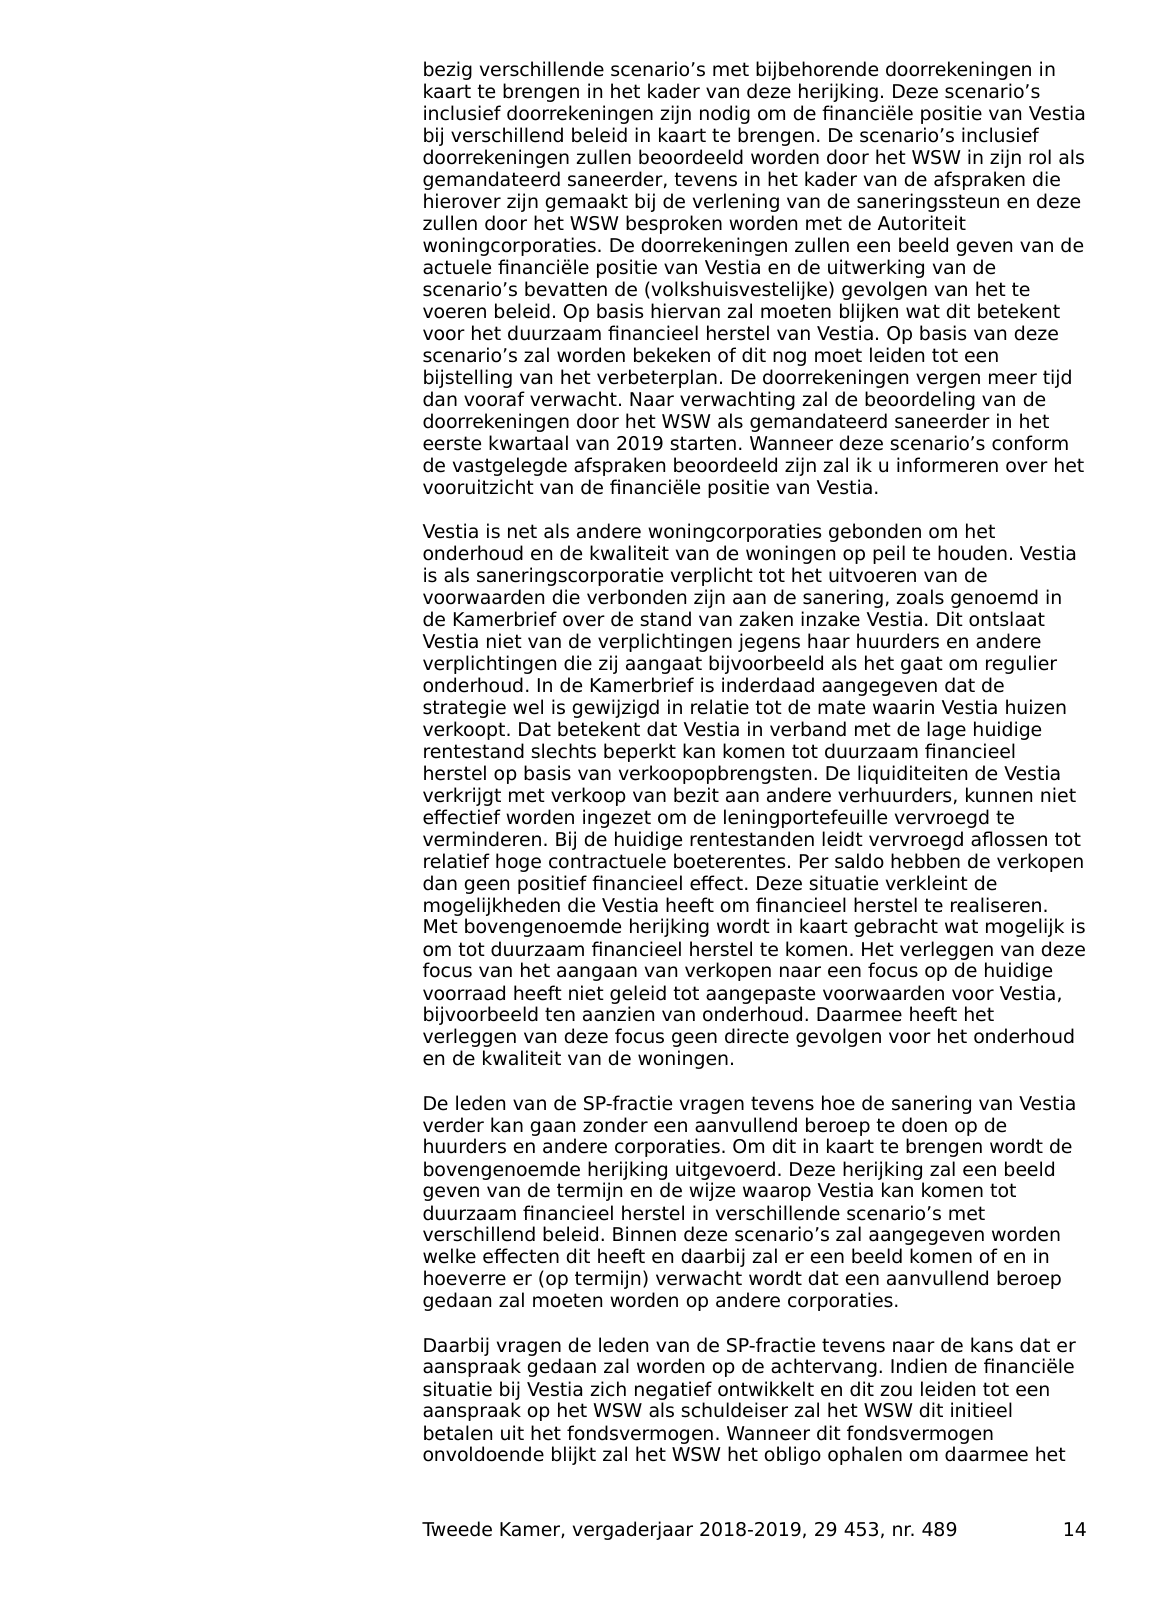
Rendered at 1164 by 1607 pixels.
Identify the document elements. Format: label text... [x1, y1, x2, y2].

text De leden van de SP-fractie vragen tevens hoe de sanering van Vestia verder kan gaan zonder een aanvullend beroep te doen op de huurders en andere corporaties. Om dit in kaart te brengen wordt de bovengenoemde herijking uitgevoerd. Deze herijking zal een beeld geven van de termijn en de wijze waarop Vestia kan komen tot duurzaam financieel herstel in verschillende scenario’s met verschillend beleid. Binnen deze scenario’s zal aangegeven worden welke effecten dit heeft en daarbij zal er een beeld komen of en in hoeverre er (op termijn) verwacht wordt dat een aanvullend beroep gedaan zal moeten worden op andere corporaties. [422, 1092, 1087, 1312]
text Daarbij vragen de leden van de SP-fractie tevens naar de kans dat er aanspraak gedaan zal worden op de achtervang. Indien de financiële situatie bij Vestia zich negatief ontwikkelt en dit zou leiden tot een aanspraak op het WSW als schuldeiser zal het WSW dit initieel betalen uit het fondsvermogen. Wanneer dit fondsvermogen onvoldoende blijkt zal het WSW het obligo ophalen om daarmee het [422, 1334, 1087, 1466]
text bezig verschillende scenario’s met bijbehorende doorrekeningen in kaart te brengen in het kader van deze herijking. Deze scenario’s inclusief doorrekeningen zijn nodig om de financiële positie van Vestia bij verschillend beleid in kaart te brengen. De scenario’s inclusief doorrekeningen zullen beoordeeld worden door het WSW in zijn rol als gemandateerd saneerder, tevens in het kader van de afspraken die hierover zijn gemaakt bij de verlening van de saneringssteun en deze zullen door het WSW besproken worden met de Autoriteit woningcorporaties. De doorrekeningen zullen een beeld geven van de actuele financiële positie van Vestia en de uitwerking van de scenario’s bevatten de (volkshuisvestelijke) gevolgen van het te voeren beleid. Op basis hiervan zal moeten blijken wat dit betekent voor het duurzaam financieel herstel van Vestia. Op basis van deze scenario’s zal worden bekeken of dit nog moet leiden tot een bijstelling van het verbeterplan. De doorrekeningen vergen meer tijd dan vooraf verwacht. Naar verwachting zal de beoordeling van de doorrekeningen door het WSW als gemandateerd saneerder in het eerste kwartaal van 2019 starten. Wanneer deze scenario’s conform de vastgelegde afspraken beoordeeld zijn zal ik u informeren over het vooruitzicht van de financiële positie van Vestia. [422, 59, 1087, 499]
text Vestia is net als andere woningcorporaties gebonden om het onderhoud en de kwaliteit van de woningen op peil te houden. Vestia is als saneringscorporatie verplicht tot het uitvoeren van de voorwaarden die verbonden zijn aan de sanering, zoals genoemd in de Kamerbrief over de stand van zaken inzake Vestia. Dit ontslaat Vestia niet van de verplichtingen jegens haar huurders en andere verplichtingen die zij aangaat bijvoorbeeld als het gaat om regulier onderhoud. In de Kamerbrief is inderdaad aangegeven dat de strategie wel is gewijzigd in relatie tot de mate waarin Vestia huizen verkoopt. Dat betekent dat Vestia in verband met de lage huidige rentestand slechts beperkt kan komen tot duurzaam financieel herstel op basis van verkoopopbrengsten. De liquiditeiten de Vestia verkrijgt met verkoop van bezit aan andere verhuurders, kunnen niet effectief worden ingezet om de leningportefeuille vervroegd te verminderen. Bij de huidige rentestanden leidt vervroegd aflossen tot relatief hoge contractuele boeterentes. Per saldo hebben de verkopen dan geen positief financieel effect. Deze situatie verkleint de mogelijkheden die Vestia heeft om financieel herstel te realiseren. Met bovengenoemde herijking wordt in kaart gebracht wat mogelijk is om tot duurzaam financieel herstel te komen. Het verleggen van deze focus van het aangaan van verkopen naar een focus op de huidige voorraad heeft niet geleid tot aangepaste voorwaarden voor Vestia, bijvoorbeeld ten aanzien van onderhoud. Daarmee heeft het verleggen van deze focus geen directe gevolgen voor het onderhoud en de kwaliteit van de woningen. [422, 521, 1087, 1070]
